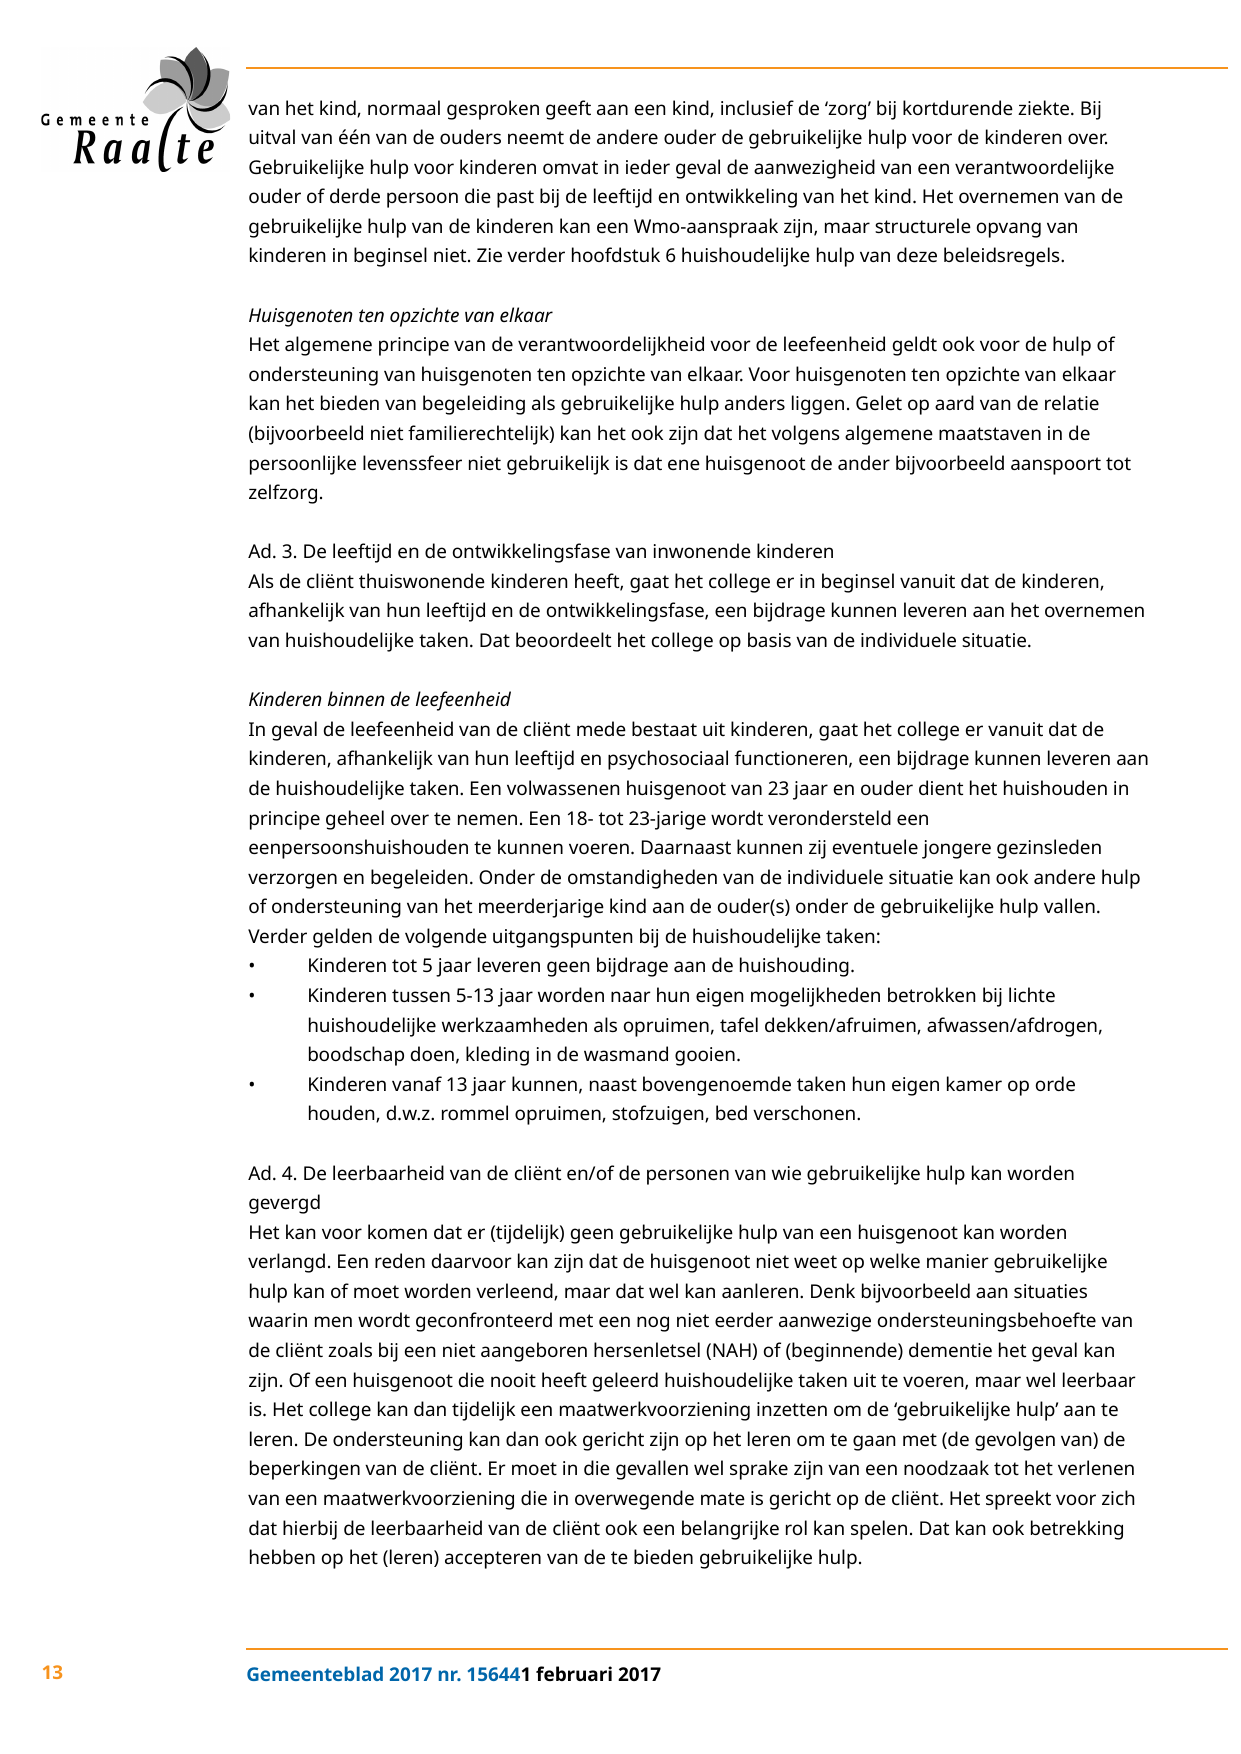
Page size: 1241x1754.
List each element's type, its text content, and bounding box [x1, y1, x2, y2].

text Het algemene principe van de verantwoordelijkheid voor de leefeenheid geldt ook voor de hulp of ondersteuning van huisgenoten ten opzichte van elkaar. Voor huisgenoten ten opzichte van elkaar kan het bieden van begeleiding als gebruikelijke hulp anders liggen. Gelet op aard van de relatie (bijvoorbeeld niet familierechtelijk) kan het ook zijn dat het volgens algemene maatstaven in de persoonlijke levenssfeer niet gebruikelijk is dat ene huisgenoot de ander bijvoorbeeld aanspoort tot zelfzorg. [248, 331, 1152, 505]
list Kinderen tussen 5-13 jaar worden naar hun eigen mogelijkheden betrokken bij lichte huishoudelijke werkzaamheden als opruimen, tafel dekken/afruimen, afwassen/afdrogen, boodschap doen, kleding in de wasmand gooien. [248, 982, 1152, 1067]
text Als de cliënt thuiswonende kinderen heeft, gaat het college er in beginsel vanuit dat de kinderen, afhankelijk van hun leeftijd en de ontwikkelingsfase, een bijdrage kunnen leveren aan het overnemen van huishoudelijke taken. Dat beoordeelt het college op basis van de individuele situatie. [248, 568, 1152, 653]
picture [41, 47, 231, 172]
text Ad. 4. De leerbaarheid van de cliënt en/of de personen van wie gebruikelijke hulp kan worden gevergd [248, 1160, 1152, 1215]
text Kinderen binnen de leefeenheid [248, 686, 1152, 712]
text In geval de leefeenheid van de cliënt mede bestaat uit kinderen, gaat het college er vanuit dat de kinderen, afhankelijk van hun leeftijd en psychosociaal functioneren, een bijdrage kunnen leveren aan de huishoudelijke taken. Een volwassenen huisgenoot van 23 jaar en ouder dient het huishouden in principe geheel over te nemen. Een 18- tot 23-jarige wordt verondersteld een eenpersoonshuishouden te kunnen voeren. Daarnaast kunnen zij eventuele jongere gezinsleden verzorgen en begeleiden. Onder de omstandigheden van de individuele situatie kan ook andere hulp of ondersteuning van het meerderjarige kind aan de ouder(s) onder de gebruikelijke hulp vallen. Verder gelden de volgende uitgangspunten bij de huishoudelijke taken: [248, 716, 1152, 949]
text Ad. 3. De leeftijd en de ontwikkelingsfase van inwonende kinderen [248, 538, 1152, 564]
text Het kan voor komen dat er (tijdelijk) geen gebruikelijke hulp van een huisgenoot kan worden verlangd. Een reden daarvoor kan zijn dat de huisgenoot niet weet op welke manier gebruikelijke hulp kan of moet worden verleend, maar dat wel kan aanleren. Denk bijvoorbeeld aan situaties waarin men wordt geconfronteerd met een nog niet eerder aanwezige ondersteuningsbehoefte van de cliënt zoals bij een niet aangeboren hersenletsel (NAH) of (beginnende) dementie het geval kan zijn. Of een huisgenoot die nooit heeft geleerd huishoudelijke taken uit te voeren, maar wel leerbaar is. Het college kan dan tijdelijk een maatwerkvoorziening inzetten om de ‘gebruikelijke hulp’ aan te leren. De ondersteuning kan dan ook gericht zijn op het leren om te gaan met (de gevolgen van) de beperkingen van de cliënt. Er moet in die gevallen wel sprake zijn van een noodzaak tot het verlenen van een maatwerkvoorziening die in overwegende mate is gericht op de cliënt. Het spreekt voor zich dat hierbij de leerbaarheid van de cliënt ook een belangrijke rol kan spelen. Dat kan ook betrekking hebben op het (leren) accepteren van de te bieden gebruikelijke hulp. [248, 1219, 1152, 1570]
list Kinderen vanaf 13 jaar kunnen, naast bovengenoemde taken hun eigen kamer op orde houden, d.w.z. rommel opruimen, stofzuigen, bed verschonen. [248, 1071, 1152, 1126]
list Kinderen tot 5 jaar leveren geen bijdrage aan de huishouding. [248, 953, 1152, 978]
text van het kind, normaal gesproken geeft aan een kind, inclusief de ‘zorg’ bij kortdurende ziekte. Bij uitval van één van de ouders neemt de andere ouder de gebruikelijke hulp voor de kinderen over. Gebruikelijke hulp voor kinderen omvat in ieder geval de aanwezigheid van een verantwoordelijke ouder of derde persoon die past bij de leeftijd en ontwikkeling van het kind. Het overnemen van de gebruikelijke hulp van de kinderen kan een Wmo-aanspraak zijn, maar structurele opvang van kinderen in beginsel niet. Zie verder hoofdstuk 6 huishoudelijke hulp van deze beleidsregels. [248, 95, 1152, 268]
text Huisgenoten ten opzichte van elkaar [248, 302, 1152, 328]
